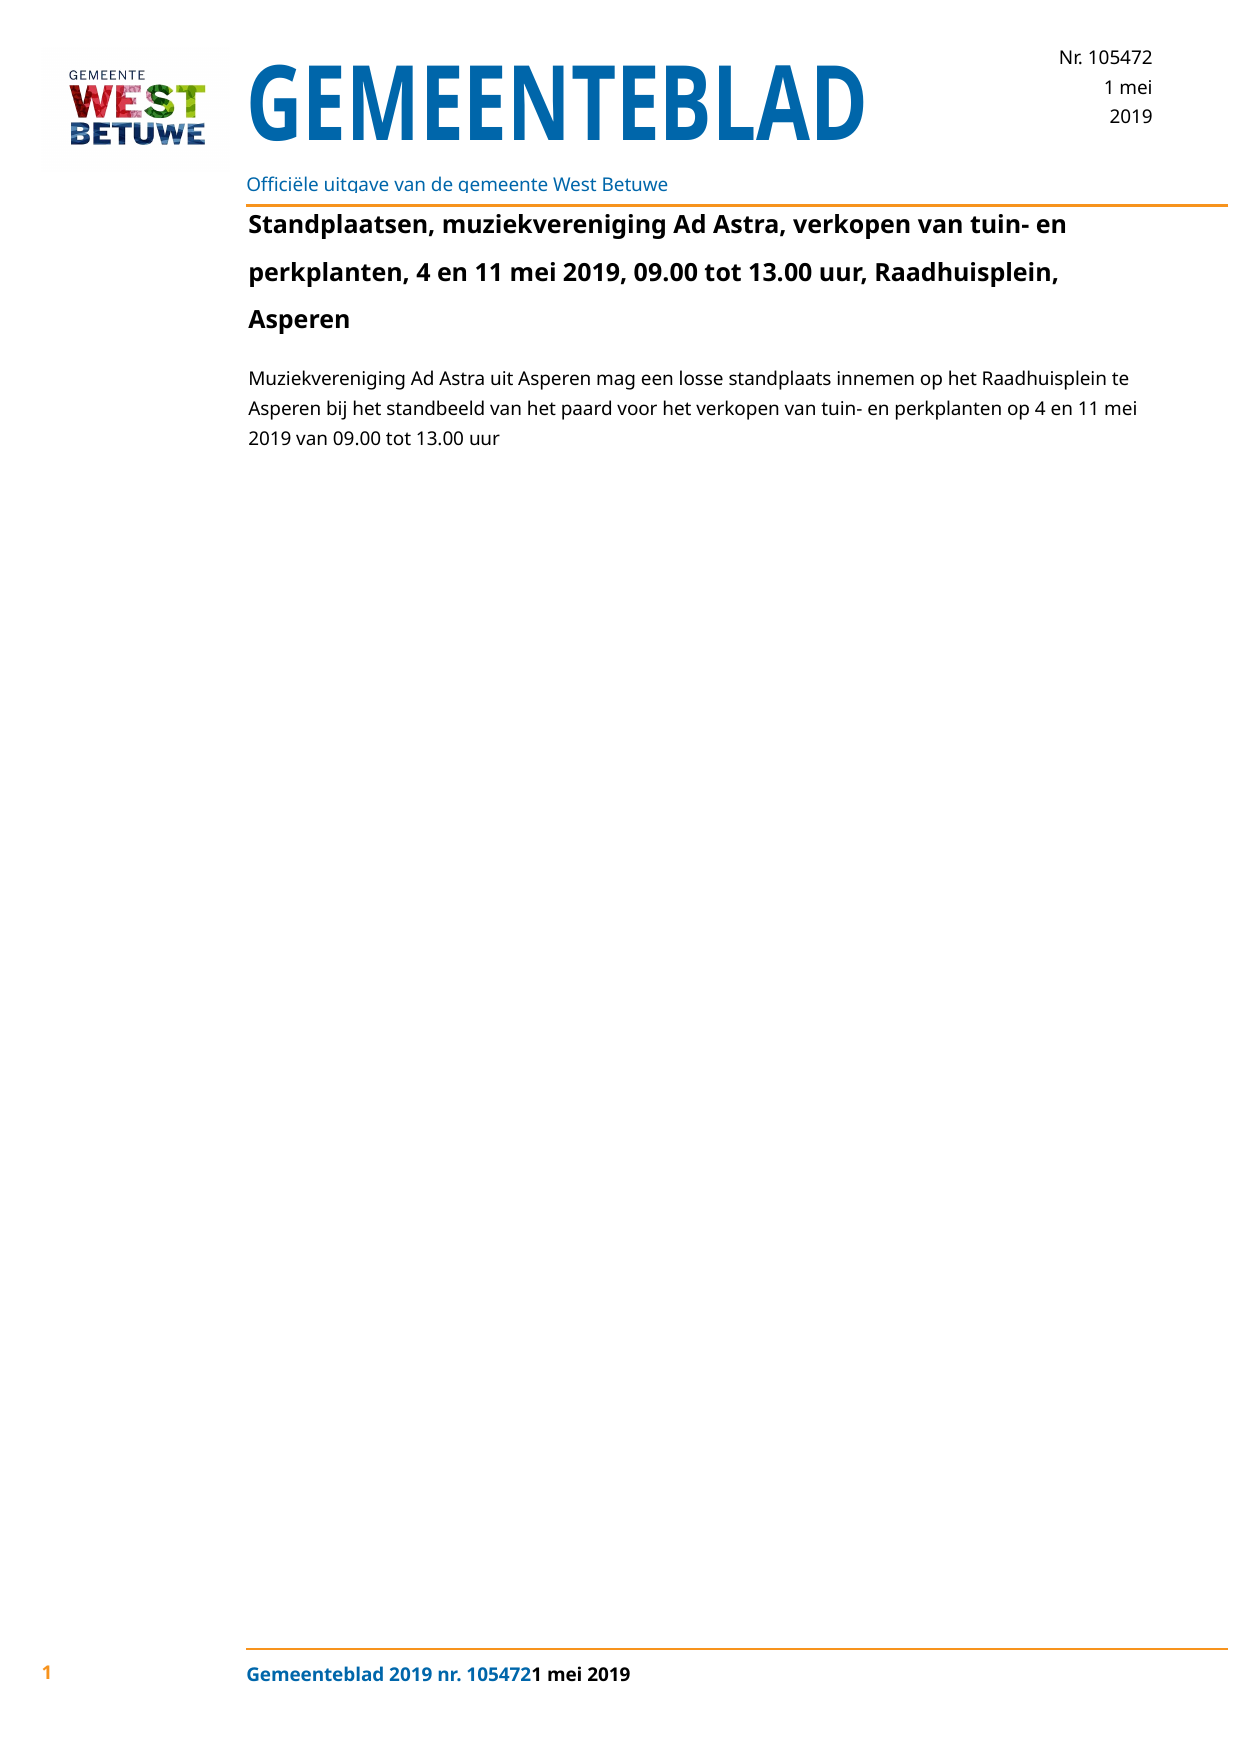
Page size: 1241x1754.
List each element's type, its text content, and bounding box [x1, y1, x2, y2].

text Muziekvereniging Ad Astra uit Asperen mag een losse standplaats innemen op het Raadhuisplein te Asperen bij het standbeeld van het paard voor het verkopen van tuin- en perkplanten op 4 en 11 mei 2019 van 09.00 tot 13.00 uur [248, 366, 1152, 450]
text Standplaatsen, muziekvereniging Ad Astra, verkopen van tuin- en perkplanten, 4 en 11 mei 2019, 09.00 tot 13.00 uur, Raadhuisplein, Asperen [248, 207, 1152, 336]
picture [41, 47, 231, 172]
